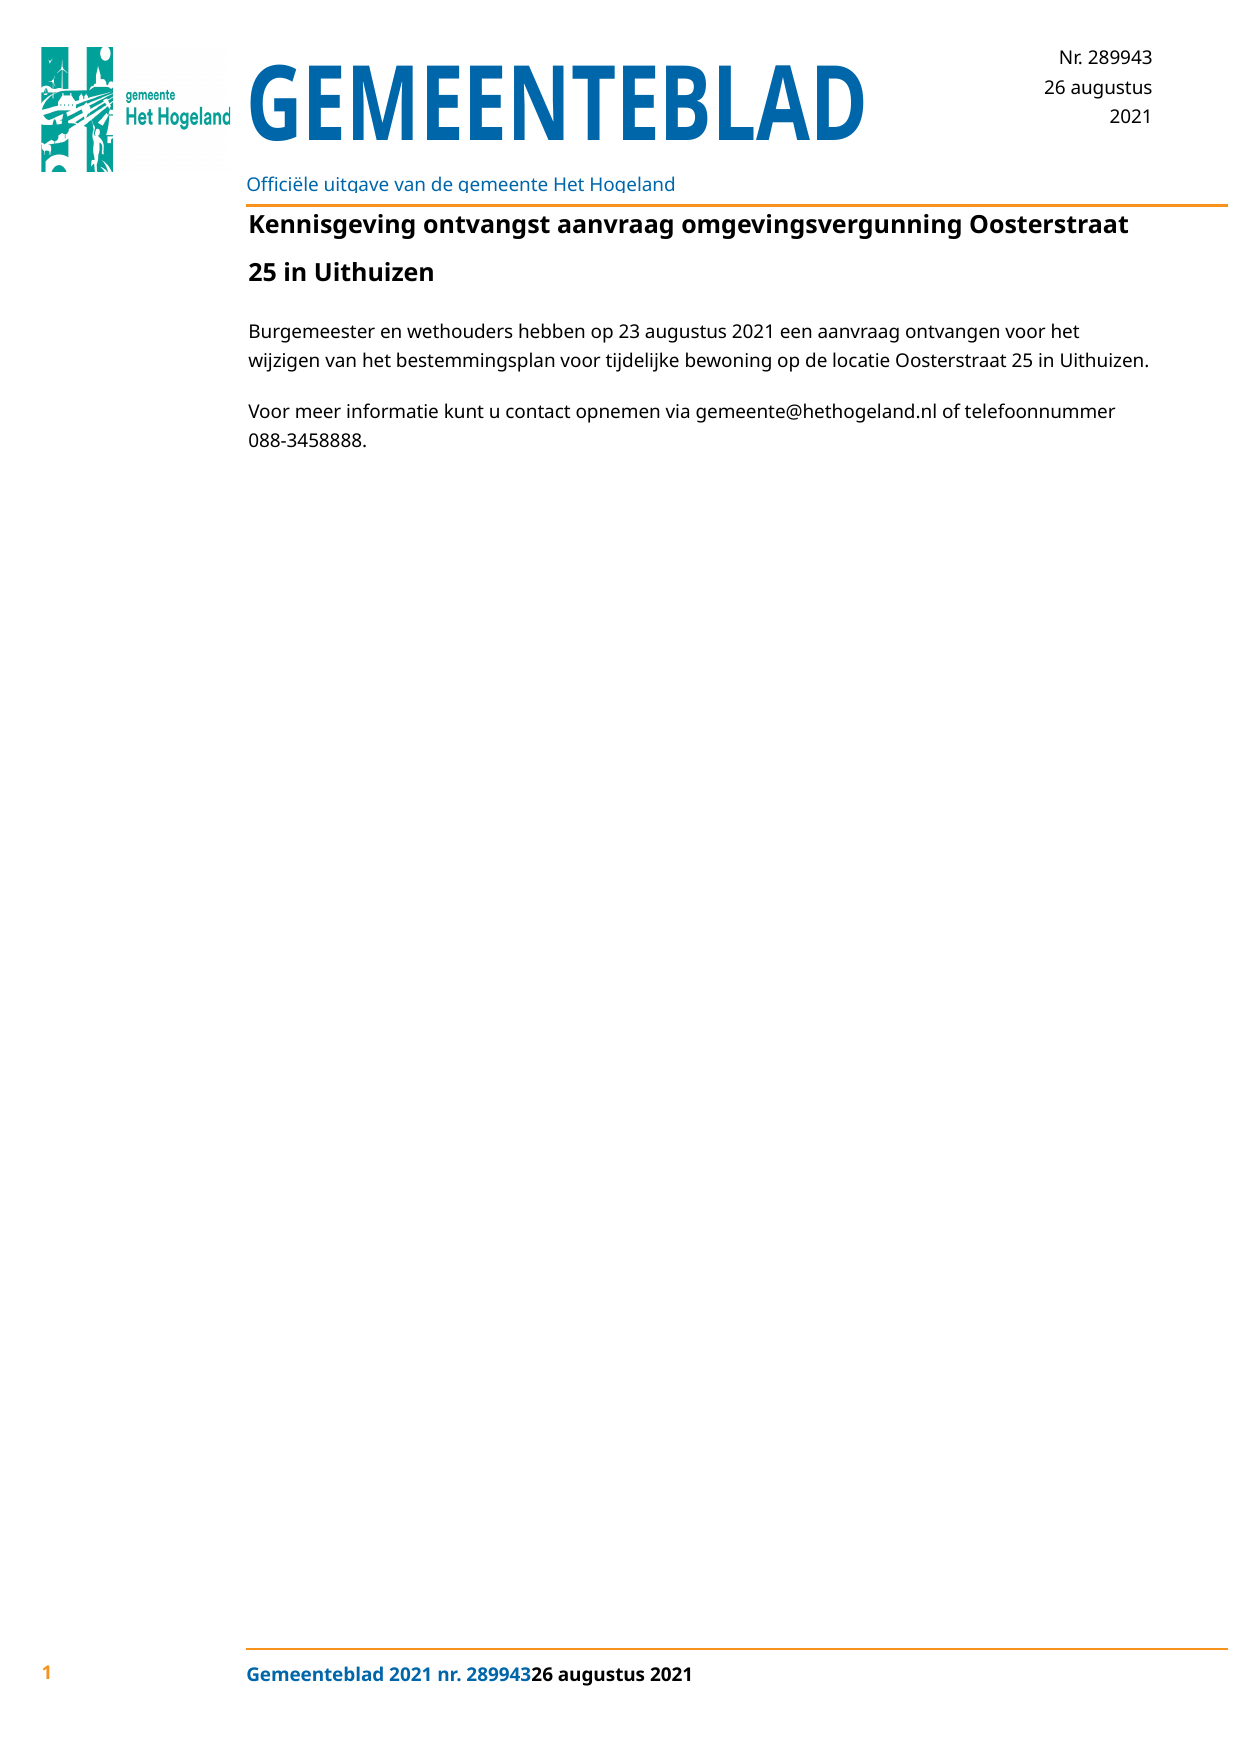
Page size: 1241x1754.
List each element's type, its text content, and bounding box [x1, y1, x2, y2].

text Burgemeester en wethouders hebben op 23 augustus 2021 een aanvraag ontvangen voor het wijzigen van het bestemmingsplan voor tijdelijke bewoning op de locatie Oosterstraat 25 in Uithuizen. [248, 318, 1152, 373]
picture [41, 47, 231, 172]
text Voor meer informatie kunt u contact opnemen via gemeente@hethogeland.nl of telefoonnummer 088-3458888. [248, 398, 1152, 453]
text Kennisgeving ontvangst aanvraag omgevingsvergunning Oosterstraat 25 in Uithuizen [248, 207, 1152, 288]
